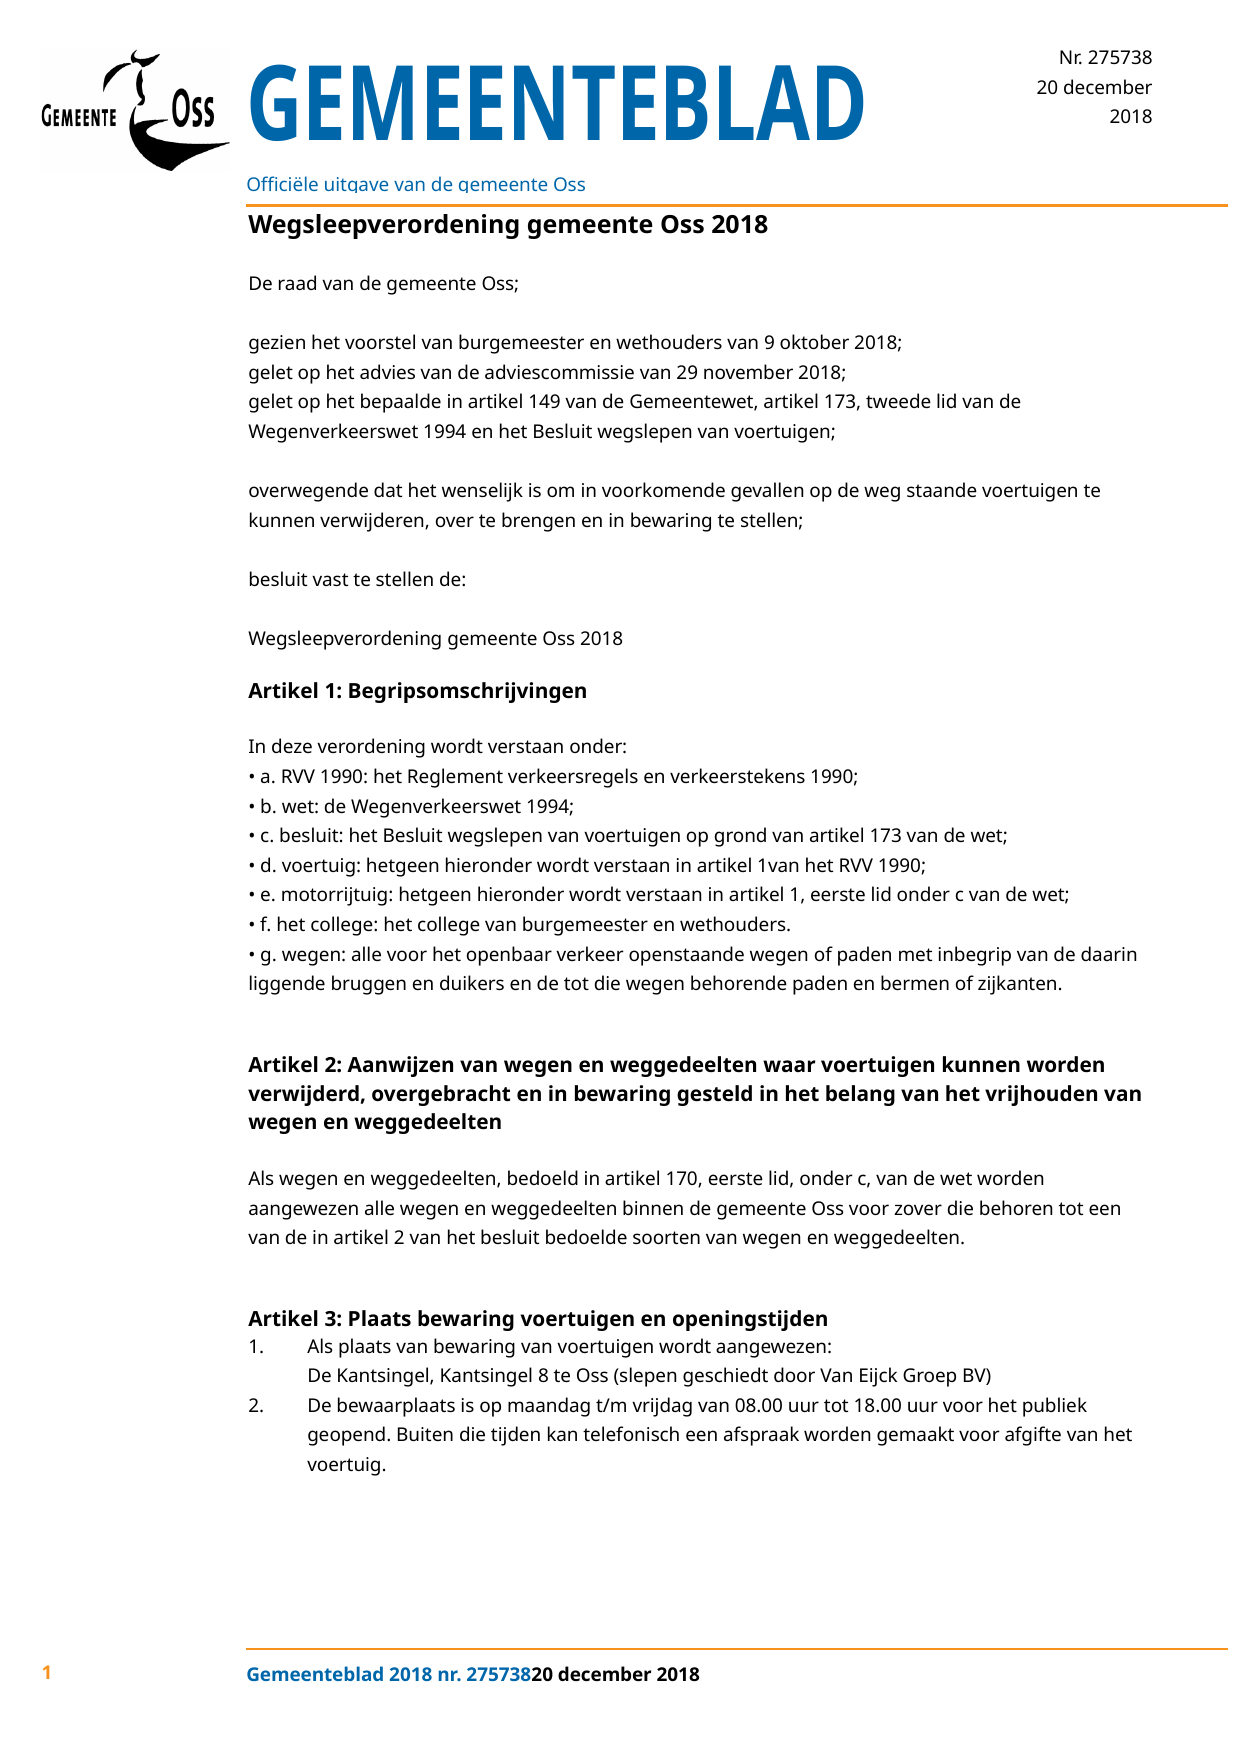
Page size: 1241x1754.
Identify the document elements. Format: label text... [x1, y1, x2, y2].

text • g. wegen: alle voor het openbaar verkeer openstaande wegen of paden met inbegrip van de daarin liggende bruggen en duikers en de tot die wegen behorende paden en bermen of zijkanten. [248, 941, 1152, 996]
text • a. RVV 1990: het Reglement verkeersregels en verkeerstekens 1990; [248, 763, 1152, 789]
text Artikel 3: Plaats bewaring voertuigen en openingstijden [248, 1304, 1152, 1333]
text gelet op het bepaalde in artikel 149 van de Gemeentewet, artikel 173, tweede lid van de Wegenverkeerswet 1994 en het Besluit wegslepen van voertuigen; [248, 389, 1152, 444]
text • f. het college: het college van burgemeester en wethouders. [248, 911, 1152, 937]
text besluit vast te stellen de: [248, 566, 1152, 592]
text • e. motorrijtuig: hetgeen hieronder wordt verstaan in artikel 1, eerste lid onder c van de wet; [248, 882, 1152, 907]
list De bewaarplaats is op maandag t/m vrijdag van 08.00 uur tot 18.00 uur voor het publiek geopend. Buiten die tijden kan telefonisch een afspraak worden gemaakt voor afgifte van het voertuig. [248, 1392, 1152, 1477]
list Als plaats van bewaring van voertuigen wordt aangewezen: [248, 1333, 1152, 1359]
text De raad van de gemeente Oss; [248, 270, 1152, 296]
text overwegende dat het wenselijk is om in voorkomende gevallen op de weg staande voertuigen te kunnen verwijderen, over te brengen en in bewaring te stellen; [248, 477, 1152, 533]
text • b. wet: de Wegenverkeerswet 1994; [248, 793, 1152, 819]
text Wegsleepverordening gemeente Oss 2018 [248, 625, 1152, 651]
list De Kantsingel, Kantsingel 8 te Oss (slepen geschiedt door Van Eijck Groep BV) [248, 1362, 1152, 1388]
text gelet op het advies van de adviescommissie van 29 november 2018; [248, 359, 1152, 385]
text Wegsleepverordening gemeente Oss 2018 [248, 207, 1152, 241]
text • d. voertuig: hetgeen hieronder wordt verstaan in artikel 1van het RVV 1990; [248, 852, 1152, 878]
picture [41, 47, 231, 172]
text • c. besluit: het Besluit wegslepen van voertuigen op grond van artikel 173 van de wet; [248, 822, 1152, 848]
text Artikel 1: Begripsomschrijvingen [248, 676, 1152, 704]
text Als wegen en weggedeelten, bedoeld in artikel 170, eerste lid, onder c, van de wet worden aangewezen alle wegen en weggedeelten binnen de gemeente Oss voor zover die behoren tot een van de in artikel 2 van het besluit bedoelde soorten van wegen en weggedeelten. [248, 1165, 1152, 1250]
text In deze verordening wordt verstaan onder: [248, 734, 1152, 759]
text Artikel 2: Aanwijzen van wegen en weggedeelten waar voertuigen kunnen worden verwijderd, overgebracht en in bewaring gesteld in het belang van het vrijhouden van wegen en weggedeelten [248, 1050, 1152, 1136]
text gezien het voorstel van burgemeester en wethouders van 9 oktober 2018; [248, 329, 1152, 355]
